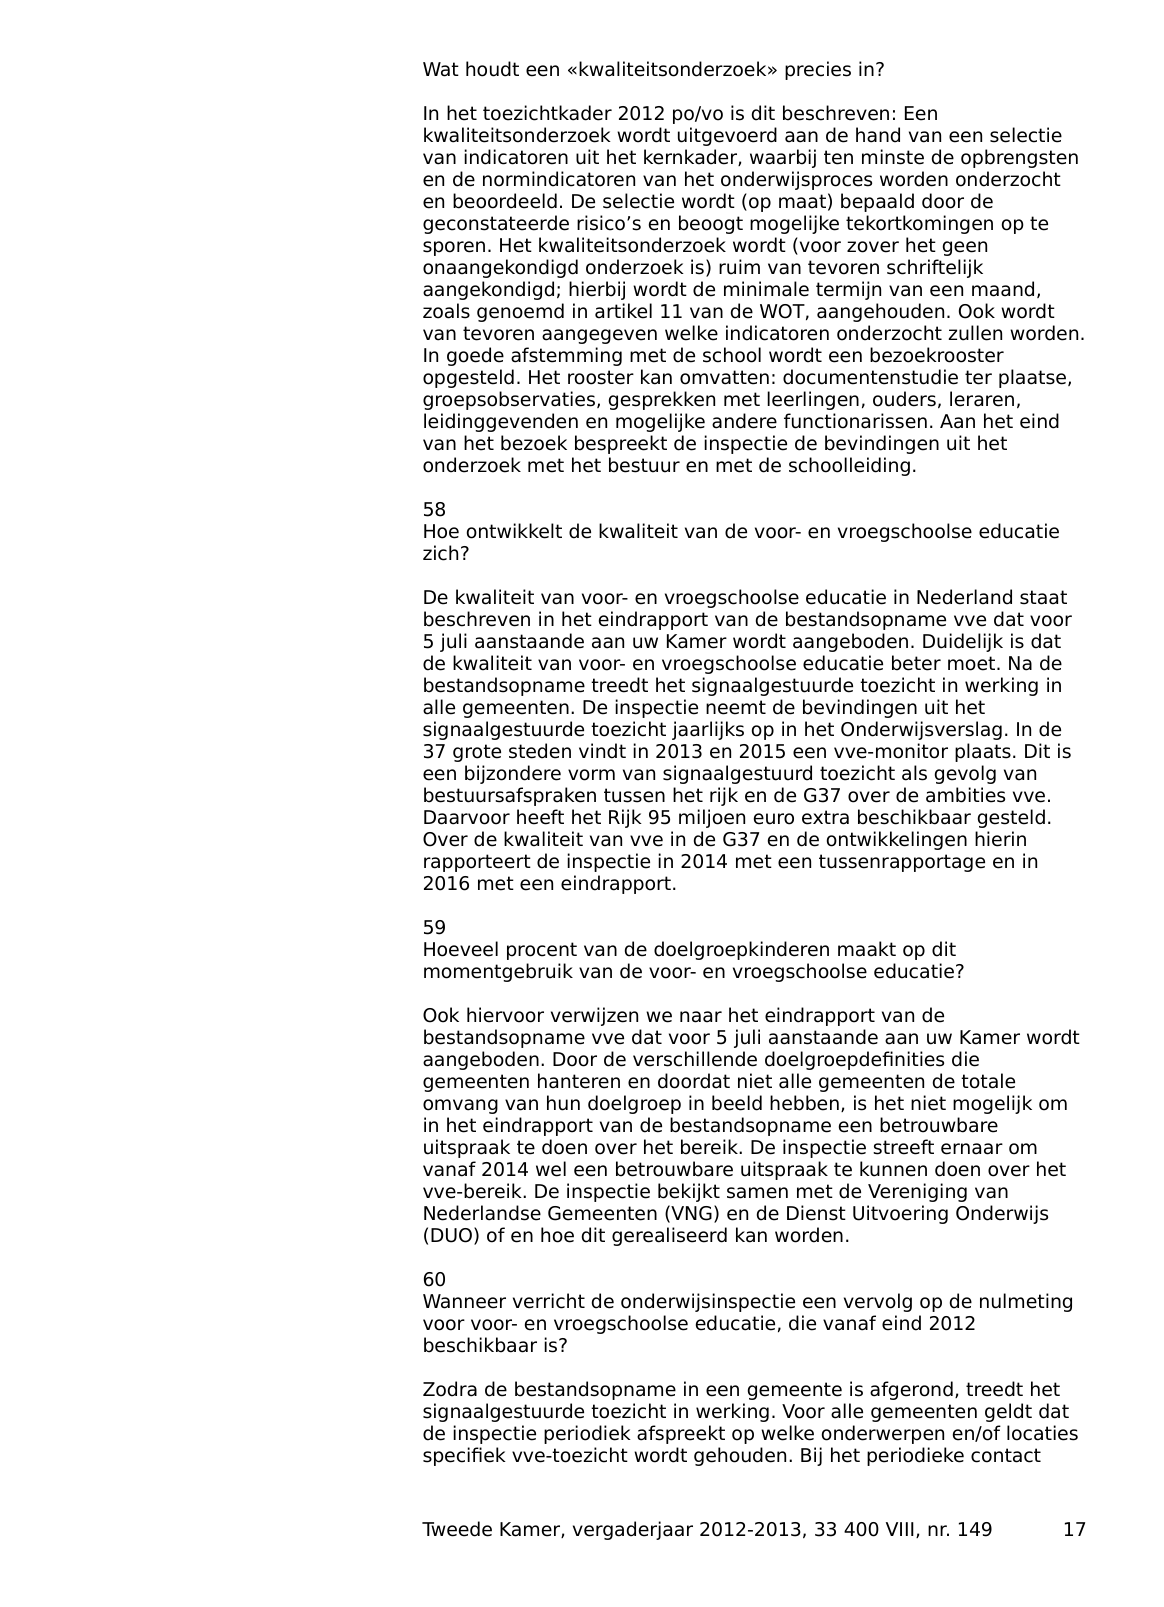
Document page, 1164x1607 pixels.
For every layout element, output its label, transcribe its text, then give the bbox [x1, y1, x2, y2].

text Wanneer verricht de onderwijsinspectie een vervolg op de nulmeting voor voor- en vroegschoolse educatie, die vanaf eind 2012 beschikbaar is? [422, 1291, 1087, 1357]
text De kwaliteit van voor- en vroegschoolse educatie in Nederland staat beschreven in het eindrapport van de bestandsopname vve dat voor 5 juli aanstaande aan uw Kamer wordt aangeboden. Duidelijk is dat de kwaliteit van voor- en vroegschoolse educatie beter moet. Na de bestandsopname treedt het signaalgestuurde toezicht in werking in alle gemeenten. De inspectie neemt de bevindingen uit het signaalgestuurde toezicht jaarlijks op in het Onderwijsverslag. In de 37 grote steden vindt in 2013 en 2015 een vve-monitor plaats. Dit is een bijzondere vorm van signaalgestuurd toezicht als gevolg van bestuursafspraken tussen het rijk en de G37 over de ambities vve. Daarvoor heeft het Rijk 95 miljoen euro extra beschikbaar gesteld. Over de kwaliteit van vve in de G37 en de ontwikkelingen hierin rapporteert de inspectie in 2014 met een tussenrapportage en in 2016 met een eindrapport. [422, 587, 1087, 895]
text Hoeveel procent van de doelgroepkinderen maakt op dit momentgebruik van de voor- en vroegschoolse educatie? [422, 939, 1087, 983]
text Ook hiervoor verwijzen we naar het eindrapport van de bestandsopname vve dat voor 5 juli aanstaande aan uw Kamer wordt aangeboden. Door de verschillende doelgroepdefinities die gemeenten hanteren en doordat niet alle gemeenten de totale omvang van hun doelgroep in beeld hebben, is het niet mogelijk om in het eindrapport van de bestandsopname een betrouwbare uitspraak te doen over het bereik. De inspectie streeft ernaar om vanaf 2014 wel een betrouwbare uitspraak te kunnen doen over het vve-bereik. De inspectie bekijkt samen met de Vereniging van Nederlandse Gemeenten (VNG) en de Dienst Uitvoering Onderwijs (DUO) of en hoe dit gerealiseerd kan worden. [422, 1005, 1087, 1247]
text 60 [422, 1269, 1087, 1291]
text Zodra de bestandsopname in een gemeente is afgerond, treedt het signaalgestuurde toezicht in werking. Voor alle gemeenten geldt dat de inspectie periodiek afspreekt op welke onderwerpen en/of locaties specifiek vve-toezicht wordt gehouden. Bij het periodieke contact [422, 1379, 1087, 1467]
text In het toezichtkader 2012 po/vo is dit beschreven: Een kwaliteitsonderzoek wordt uitgevoerd aan de hand van een selectie van indicatoren uit het kernkader, waarbij ten minste de opbrengsten en de normindicatoren van het onderwijsproces worden onderzocht en beoordeeld. De selectie wordt (op maat) bepaald door de geconstateerde risico’s en beoogt mogelijke tekortkomingen op te sporen. Het kwaliteitsonderzoek wordt (voor zover het geen onaangekondigd onderzoek is) ruim van tevoren schriftelijk aangekondigd; hierbij wordt de minimale termijn van een maand, zoals genoemd in artikel 11 van de WOT, aangehouden. Ook wordt van tevoren aangegeven welke indicatoren onderzocht zullen worden. In goede afstemming met de school wordt een bezoekrooster opgesteld. Het rooster kan omvatten: documentenstudie ter plaatse, groepsobservaties, gesprekken met leerlingen, ouders, leraren, leidinggevenden en mogelijke andere functionarissen. Aan het eind van het bezoek bespreekt de inspectie de bevindingen uit het onderzoek met het bestuur en met de schoolleiding. [422, 103, 1087, 477]
text Wat houdt een «kwaliteitsonderzoek» precies in? [422, 59, 1087, 81]
text 59 [422, 917, 1087, 939]
text 58 [422, 499, 1087, 521]
text Hoe ontwikkelt de kwaliteit van de voor- en vroegschoolse educatie zich? [422, 521, 1087, 565]
